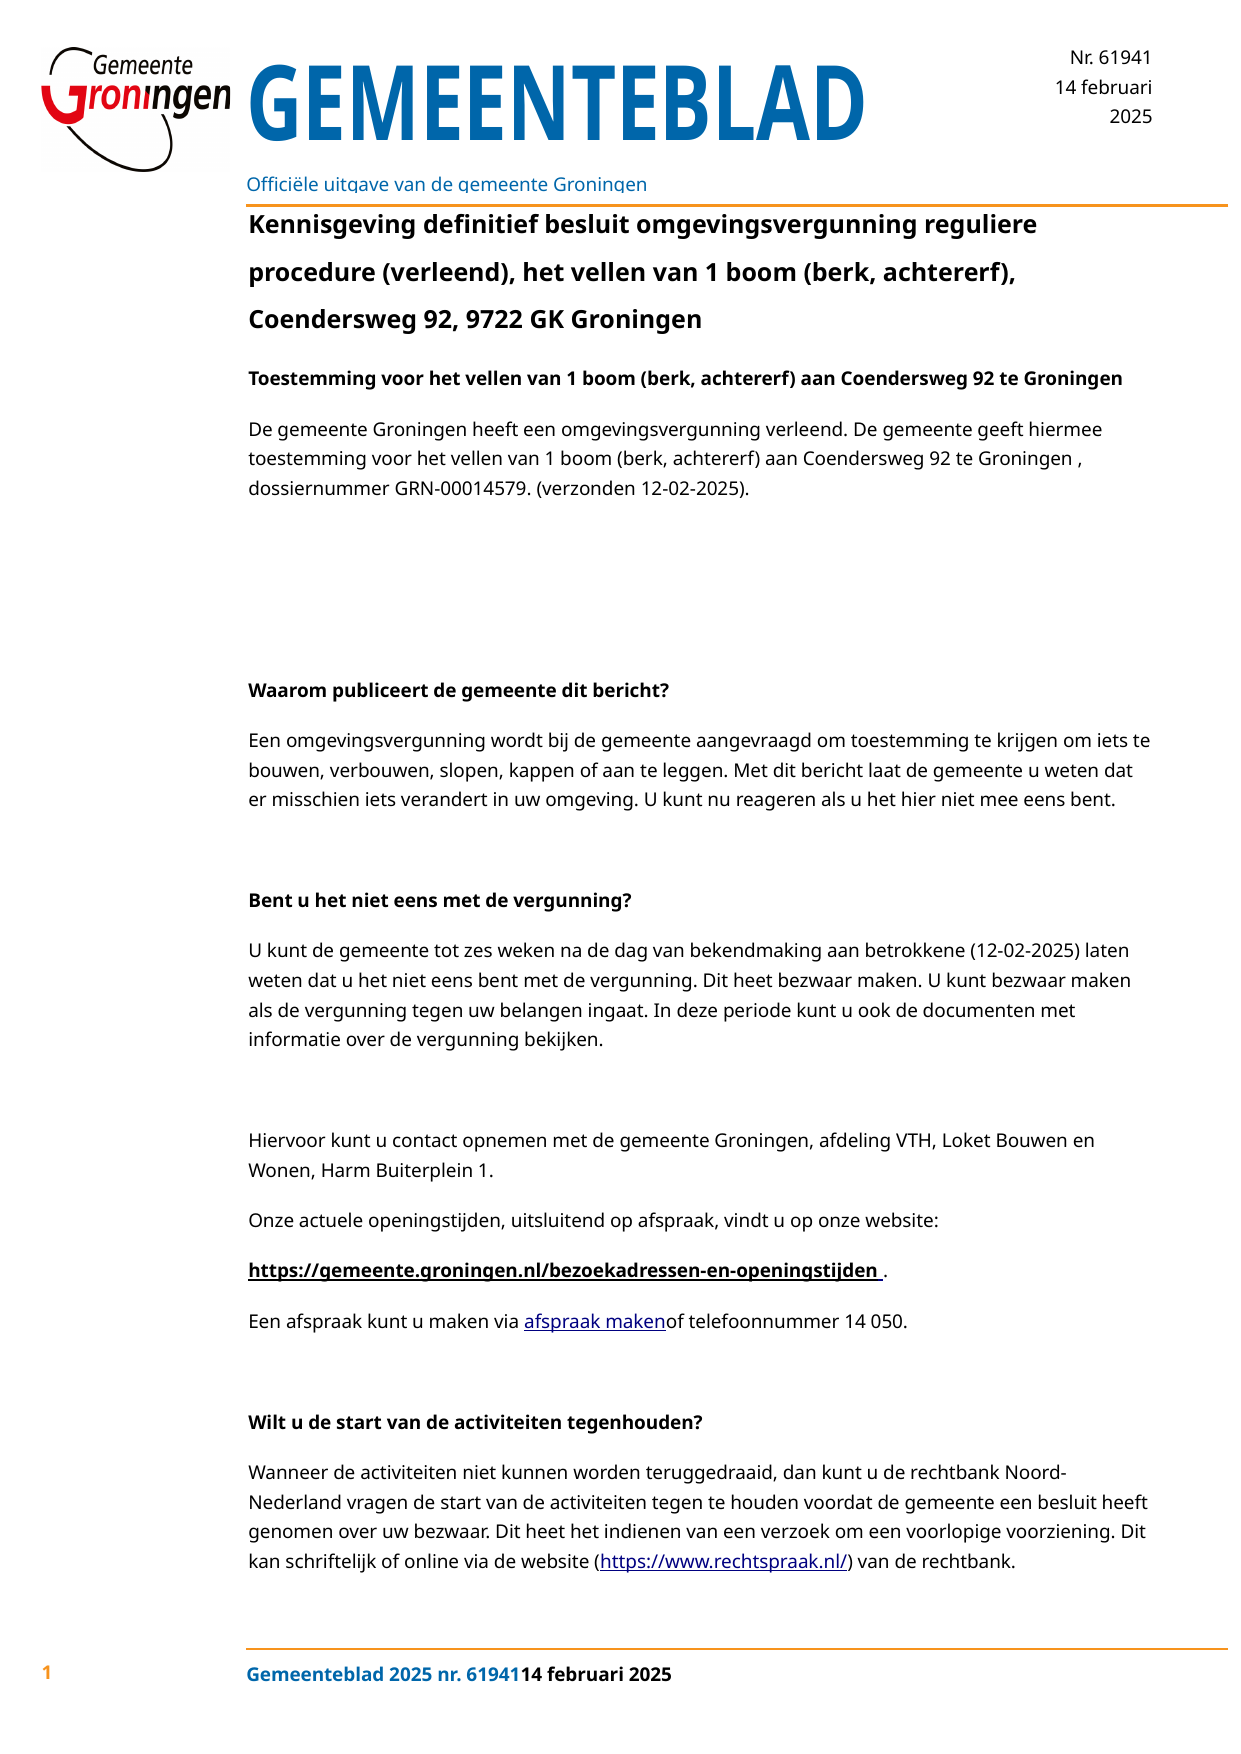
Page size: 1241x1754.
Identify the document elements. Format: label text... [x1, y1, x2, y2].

text https://gemeente.groningen.nl/bezoekadressen-en-openingstijden . [248, 1258, 1152, 1283]
text Waarom publiceert de gemeente dit bericht? [248, 677, 1152, 702]
text Een afspraak kunt u maken via afspraak makenof telefoonnummer 14 050. [248, 1308, 1152, 1334]
text Wilt u de start van de activiteiten tegenhouden? [248, 1409, 1152, 1434]
text Hiervoor kunt u contact opnemen met de gemeente Groningen, afdeling VTH, Loket Bouwen en Wonen, Harm Buiterplein 1. [248, 1127, 1152, 1182]
text De gemeente Groningen heeft een omgevingsvergunning verleend. De gemeente geeft hiermee toestemming voor het vellen van 1 boom (berk, achtererf) aan Coendersweg 92 te Groningen , dossiernummer GRN-00014579. (verzonden 12-02-2025). [248, 416, 1152, 501]
text Kennisgeving definitief besluit omgevingsvergunning reguliere procedure (verleend), het vellen van 1 boom (berk, achtererf), Coendersweg 92, 9722 GK Groningen [248, 207, 1152, 336]
text Bent u het niet eens met de vergunning? [248, 887, 1152, 913]
picture [41, 47, 231, 172]
text Wanneer de activiteiten niet kunnen worden teruggedraaid, dan kunt u de rechtbank Noord-Nederland vragen de start van de activiteiten tegen te houden voordat de gemeente een besluit heeft genomen over uw bezwaar. Dit heet het indienen van een verzoek om een voorlopige voorziening. Dit kan schriftelijk of online via de website (https://www.rechtspraak.nl/) van de rechtbank. [248, 1459, 1152, 1574]
text Toestemming voor het vellen van 1 boom (berk, achtererf) aan Coendersweg 92 te Groningen [248, 366, 1152, 391]
text Onze actuele openingstijden, uitsluitend op afspraak, vindt u op onze website: [248, 1207, 1152, 1233]
text U kunt de gemeente tot zes weken na de dag van bekendmaking aan betrokkene (12-02-2025) laten weten dat u het niet eens bent met de vergunning. Dit heet bezwaar maken. U kunt bezwaar maken als de vergunning tegen uw belangen ingaat. In deze periode kunt u ook de documenten met informatie over de vergunning bekijken. [248, 938, 1152, 1052]
text Een omgevingsvergunning wordt bij de gemeente aangevraagd om toestemming te krijgen om iets te bouwen, verbouwen, slopen, kappen of aan te leggen. Met dit bericht laat de gemeente u weten dat er misschien iets verandert in uw omgeving. U kunt nu reageren als u het hier niet mee eens bent. [248, 727, 1152, 812]
